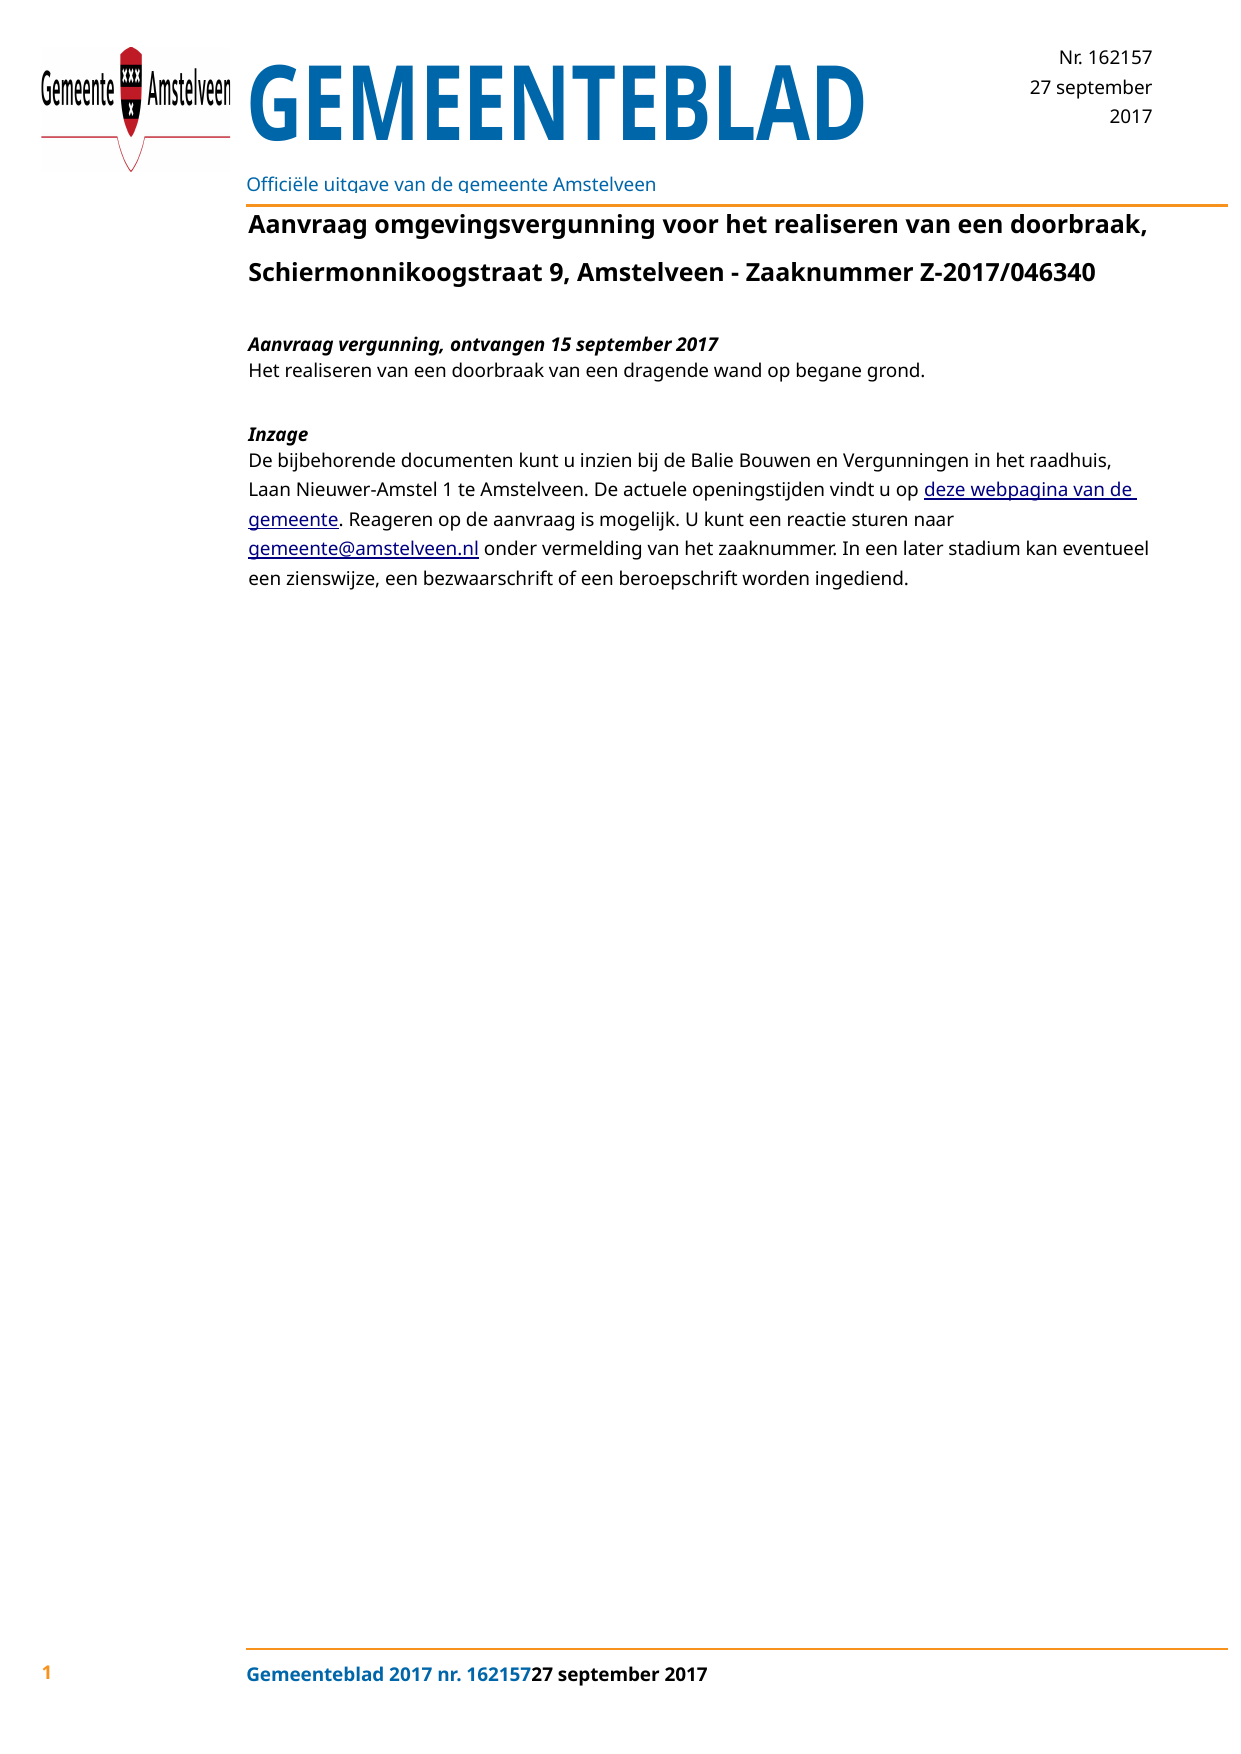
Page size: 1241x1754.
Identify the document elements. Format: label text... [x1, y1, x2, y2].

picture [41, 47, 231, 172]
text Aanvraag vergunning, ontvangen 15 september 2017 [248, 331, 1152, 357]
text Het realiseren van een doorbraak van een dragende wand op begane grond. [248, 357, 1152, 383]
text De bijbehorende documenten kunt u inzien bij de Balie Bouwen en Vergunningen in het raadhuis, Laan Nieuwer-Amstel 1 te Amstelveen. De actuele openingstijden vindt u op deze webpagina van de gemeente. Reageren op de aanvraag is mogelijk. U kunt een reactie sturen naar gemeente@amstelveen.nl onder vermelding van het zaaknummer. In een later stadium kan eventueel een zienswijze, een bezwaarschrift of een beroepschrift worden ingediend. [248, 447, 1152, 591]
text Inzage [248, 421, 1152, 447]
text Aanvraag omgevingsvergunning voor het realiseren van een doorbraak, Schiermonnikoogstraat 9, Amstelveen - Zaaknummer Z-2017/046340 [248, 207, 1152, 288]
